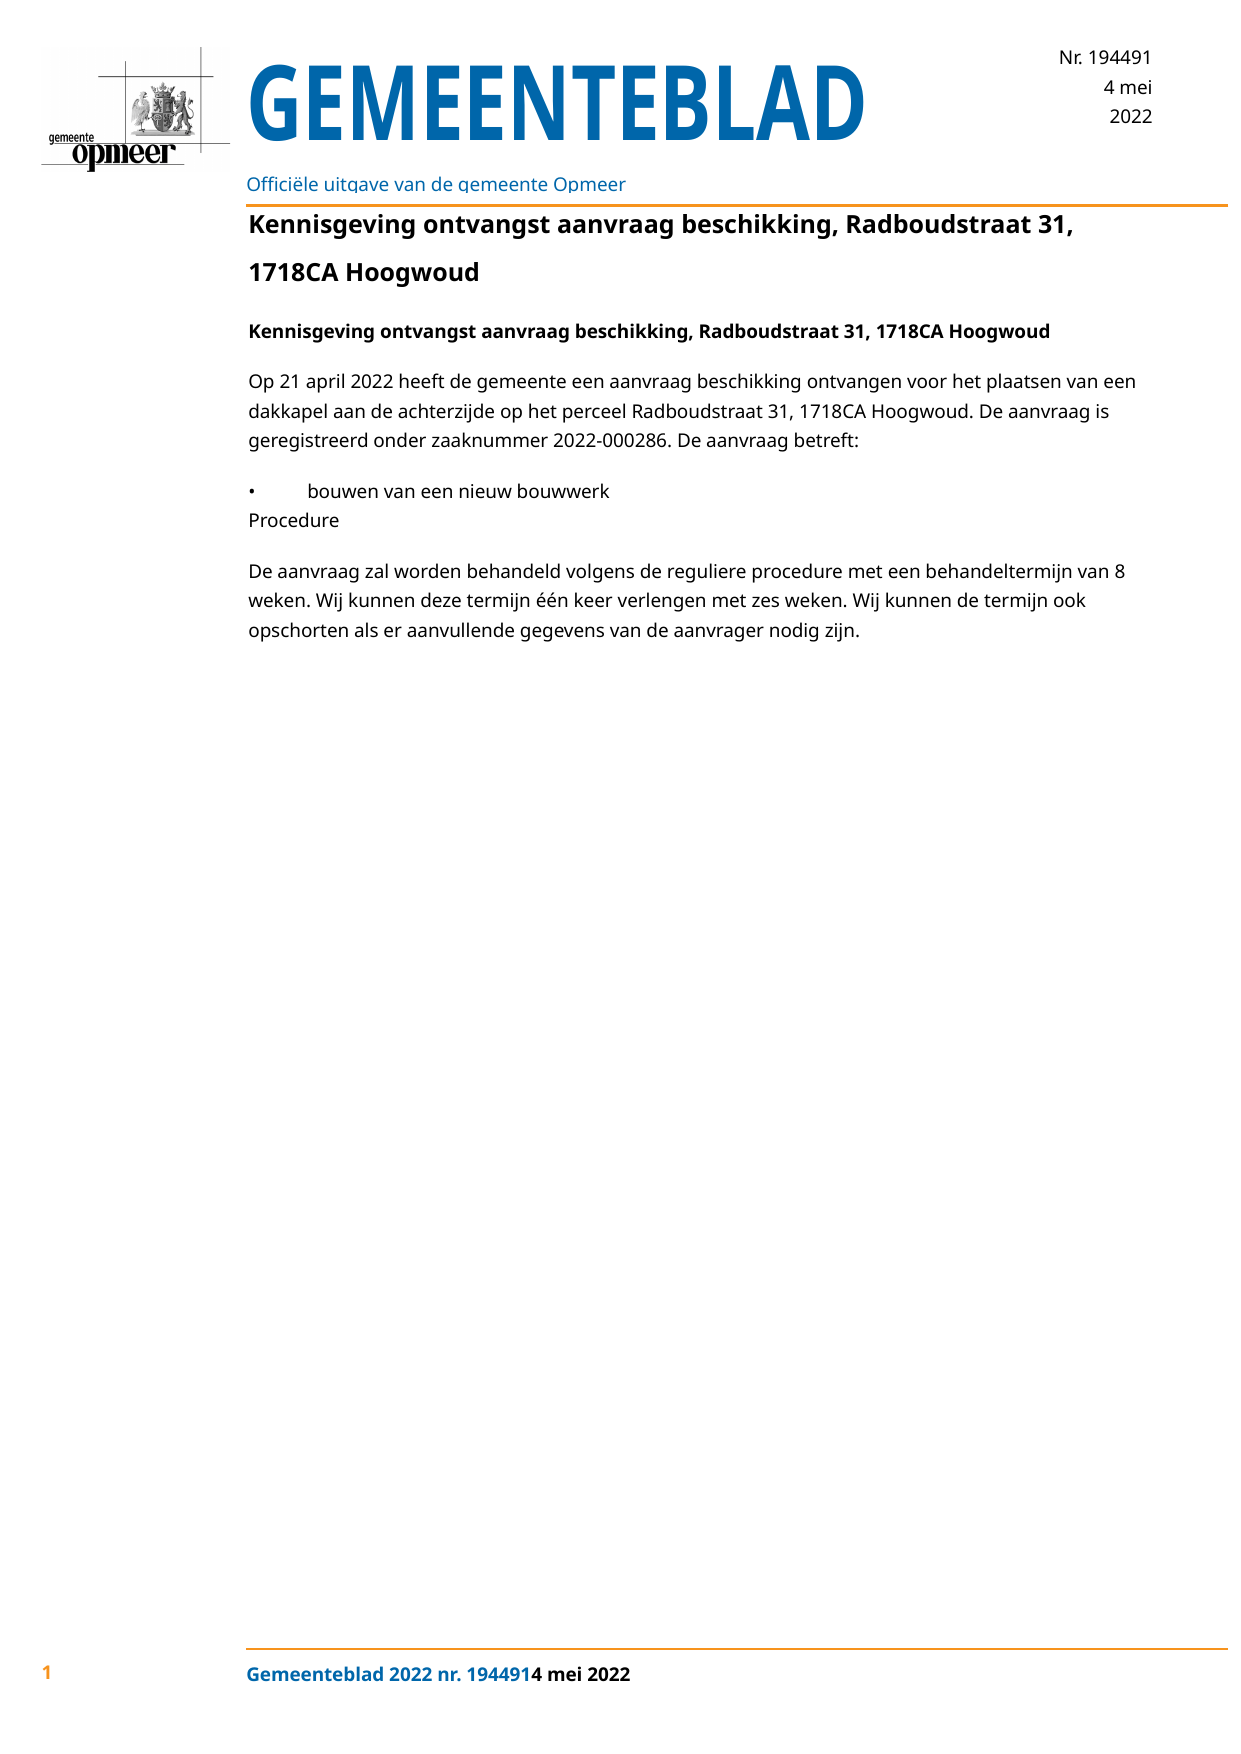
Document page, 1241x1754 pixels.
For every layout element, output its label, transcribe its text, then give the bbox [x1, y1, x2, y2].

list bouwen van een nieuw bouwwerk [248, 478, 1152, 504]
text De aanvraag zal worden behandeld volgens de reguliere procedure met een behandeltermijn van 8 weken. Wij kunnen deze termijn één keer verlengen met zes weken. Wij kunnen de termijn ook opschorten als er aanvullende gegevens van de aanvrager nodig zijn. [248, 558, 1152, 643]
text Procedure [248, 507, 1152, 533]
text Op 21 april 2022 heeft de gemeente een aanvraag beschikking ontvangen voor het plaatsen van een dakkapel aan de achterzijde op het perceel Radboudstraat 31, 1718CA Hoogwoud. De aanvraag is geregistreerd onder zaaknummer 2022-000286. De aanvraag betreft: [248, 368, 1152, 453]
text Kennisgeving ontvangst aanvraag beschikking, Radboudstraat 31, 1718CA Hoogwoud [248, 207, 1152, 288]
picture [41, 47, 231, 172]
text Kennisgeving ontvangst aanvraag beschikking, Radboudstraat 31, 1718CA Hoogwoud [248, 318, 1152, 344]
